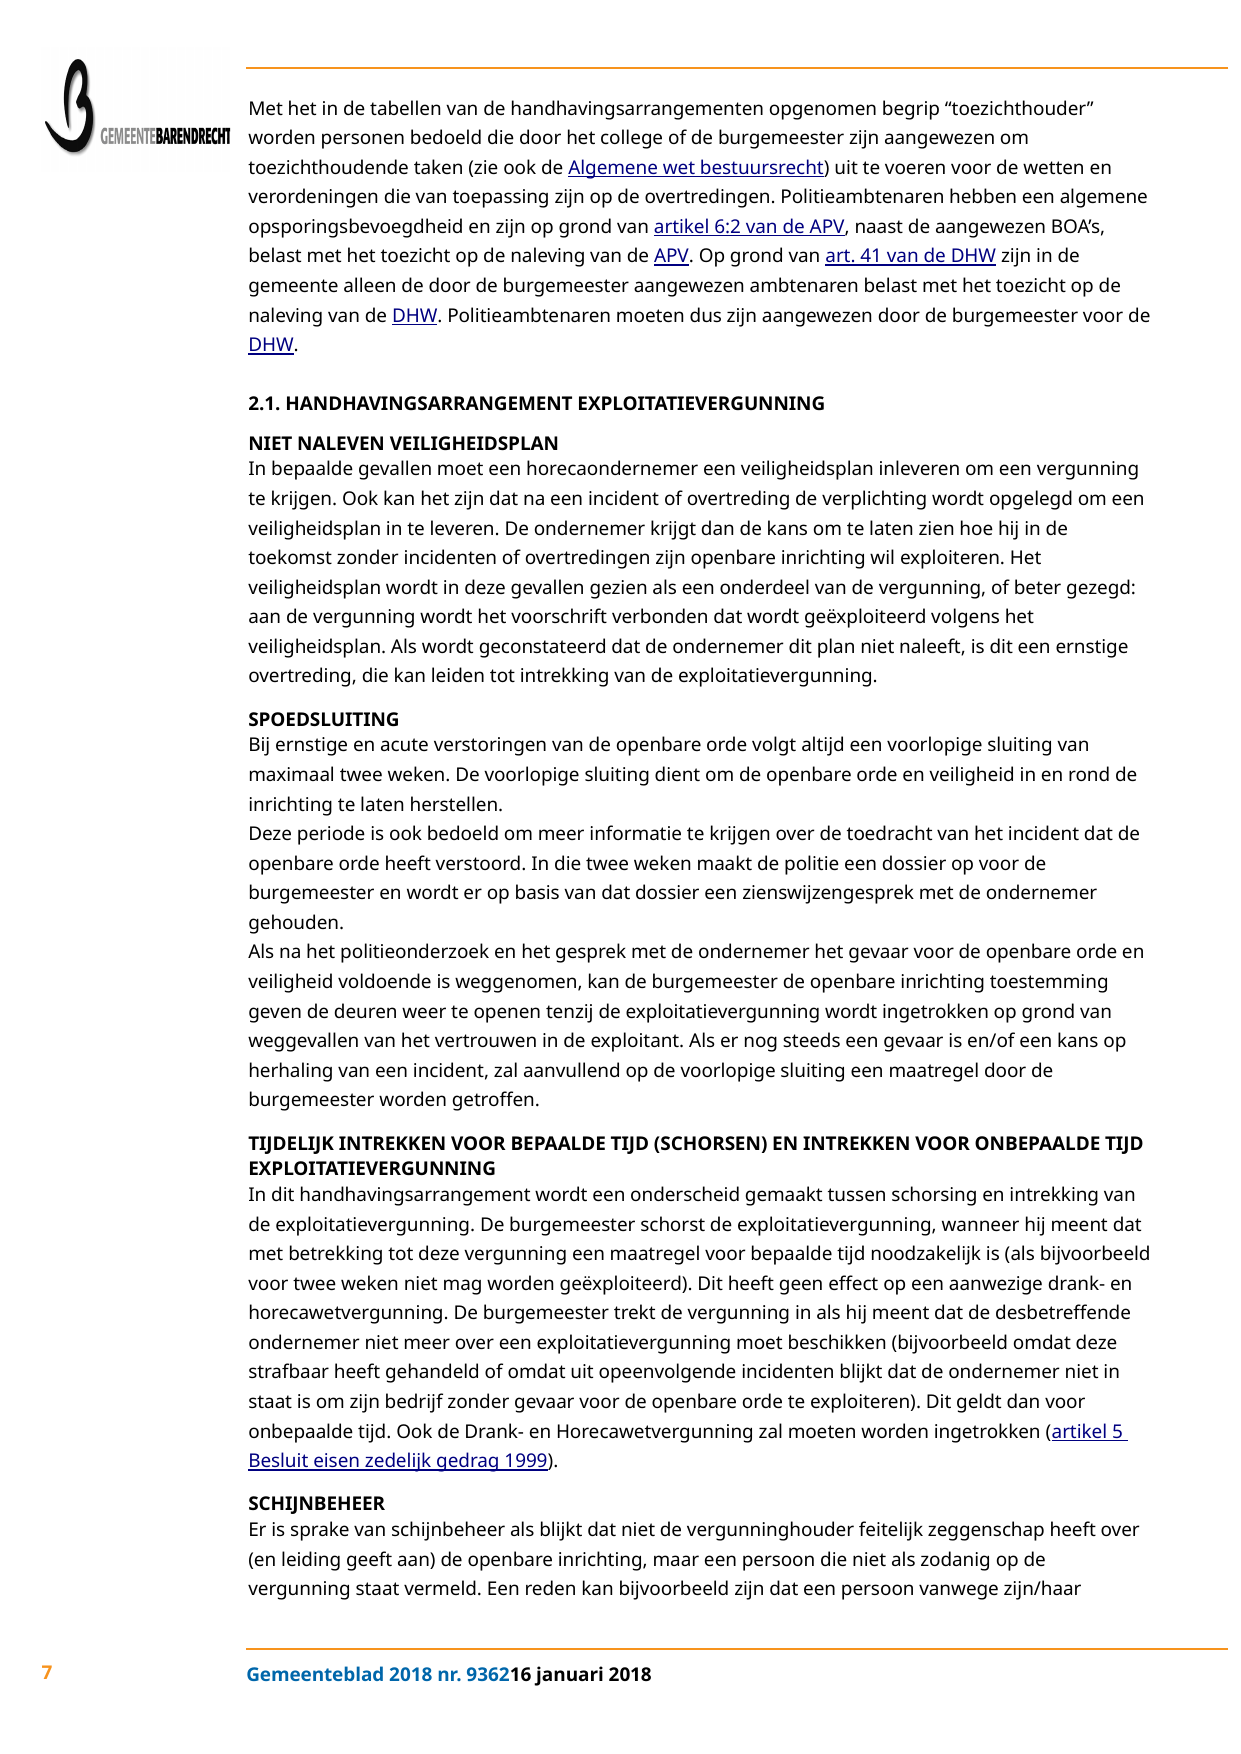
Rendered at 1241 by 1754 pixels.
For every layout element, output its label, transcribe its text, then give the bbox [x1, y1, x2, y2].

text Bij ernstige en acute verstoringen van de openbare orde volgt altijd een voorlopige sluiting van maximaal twee weken. De voorlopige sluiting dient om de openbare orde en veiligheid in en rond de inrichting te laten herstellen. [248, 732, 1152, 816]
text SPOEDSLUITING [248, 706, 1152, 732]
text 2.1. HANDHAVINGSARRANGEMENT EXPLOITATIEVERGUNNING [248, 391, 1152, 416]
text Deze periode is ook bedoeld om meer informatie te krijgen over de toedracht van het incident dat de openbare orde heeft verstoord. In die twee weken maakt de politie een dossier op voor de burgemeester en wordt er op basis van dat dossier een zienswijzengesprek met de ondernemer gehouden. [248, 820, 1152, 935]
text NIET NALEVEN VEILIGHEIDSPLAN [248, 430, 1152, 456]
text Met het in de tabellen van de handhavingsarrangementen opgenomen begrip “toezichthouder” worden personen bedoeld die door het college of de burgemeester zijn aangewezen om toezichthoudende taken (zie ook de Algemene wet bestuursrecht) uit te voeren voor de wetten en verordeningen die van toepassing zijn op de overtredingen. Politieambtenaren hebben een algemene opsporingsbevoegdheid en zijn op grond van artikel 6:2 van de APV, naast de aangewezen BOA’s, belast met het toezicht op de naleving van de APV. Op grond van art. 41 van de DHW zijn in de gemeente alleen de door de burgemeester aangewezen ambtenaren belast met het toezicht op de naleving van de DHW. Politieambtenaren moeten dus zijn aangewezen door de burgemeester voor de DHW. [248, 95, 1152, 357]
text Er is sprake van schijnbeheer als blijkt dat niet de vergunninghouder feitelijk zeggenschap heeft over (en leiding geeft aan) de openbare inrichting, maar een persoon die niet als zodanig op de vergunning staat vermeld. Een reden kan bijvoorbeeld zijn dat een persoon vanwege zijn/haar [248, 1516, 1152, 1601]
text In bepaalde gevallen moet een horecaondernemer een veiligheidsplan inleveren om een vergunning te krijgen. Ook kan het zijn dat na een incident of overtreding de verplichting wordt opgelegd om een veiligheidsplan in te leveren. De ondernemer krijgt dan de kans om te laten zien hoe hij in de toekomst zonder incidenten of overtredingen zijn openbare inrichting wil exploiteren. Het veiligheidsplan wordt in deze gevallen gezien als een onderdeel van de vergunning, of beter gezegd: aan de vergunning wordt het voorschrift verbonden dat wordt geëxploiteerd volgens het veiligheidsplan. Als wordt geconstateerd dat de ondernemer dit plan niet naleeft, is dit een ernstige overtreding, die kan leiden tot intrekking van de exploitatievergunning. [248, 456, 1152, 688]
text Als na het politieonderzoek en het gesprek met de ondernemer het gevaar voor de openbare orde en veiligheid voldoende is weggenomen, kan de burgemeester de openbare inrichting toestemming geven de deuren weer te openen tenzij de exploitatievergunning wordt ingetrokken op grond van weggevallen van het vertrouwen in de exploitant. Als er nog steeds een gevaar is en/of een kans op herhaling van een incident, zal aanvullend op de voorlopige sluiting een maatregel door de burgemeester worden getroffen. [248, 939, 1152, 1112]
picture [41, 47, 231, 172]
text TIJDELIJK INTREKKEN VOOR BEPAALDE TIJD (SCHORSEN) EN INTREKKEN VOOR ONBEPAALDE TIJD EXPLOITATIEVERGUNNING [248, 1130, 1152, 1181]
text SCHIJNBEHEER [248, 1491, 1152, 1516]
text In dit handhavingsarrangement wordt een onderscheid gemaakt tussen schorsing en intrekking van de exploitatievergunning. De burgemeester schorst de exploitatievergunning, wanneer hij meent dat met betrekking tot deze vergunning een maatregel voor bepaalde tijd noodzakelijk is (als bijvoorbeeld voor twee weken niet mag worden geëxploiteerd). Dit heeft geen effect op een aanwezige drank- en horecawetvergunning. De burgemeester trekt de vergunning in als hij meent dat de desbetreffende ondernemer niet meer over een exploitatievergunning moet beschikken (bijvoorbeeld omdat deze strafbaar heeft gehandeld of omdat uit opeenvolgende incidenten blijkt dat de ondernemer niet in staat is om zijn bedrijf zonder gevaar voor de openbare orde te exploiteren). Dit geldt dan voor onbepaalde tijd. Ook de Drank- en Horecawetvergunning zal moeten worden ingetrokken (artikel 5 Besluit eisen zedelijk gedrag 1999). [248, 1181, 1152, 1473]
